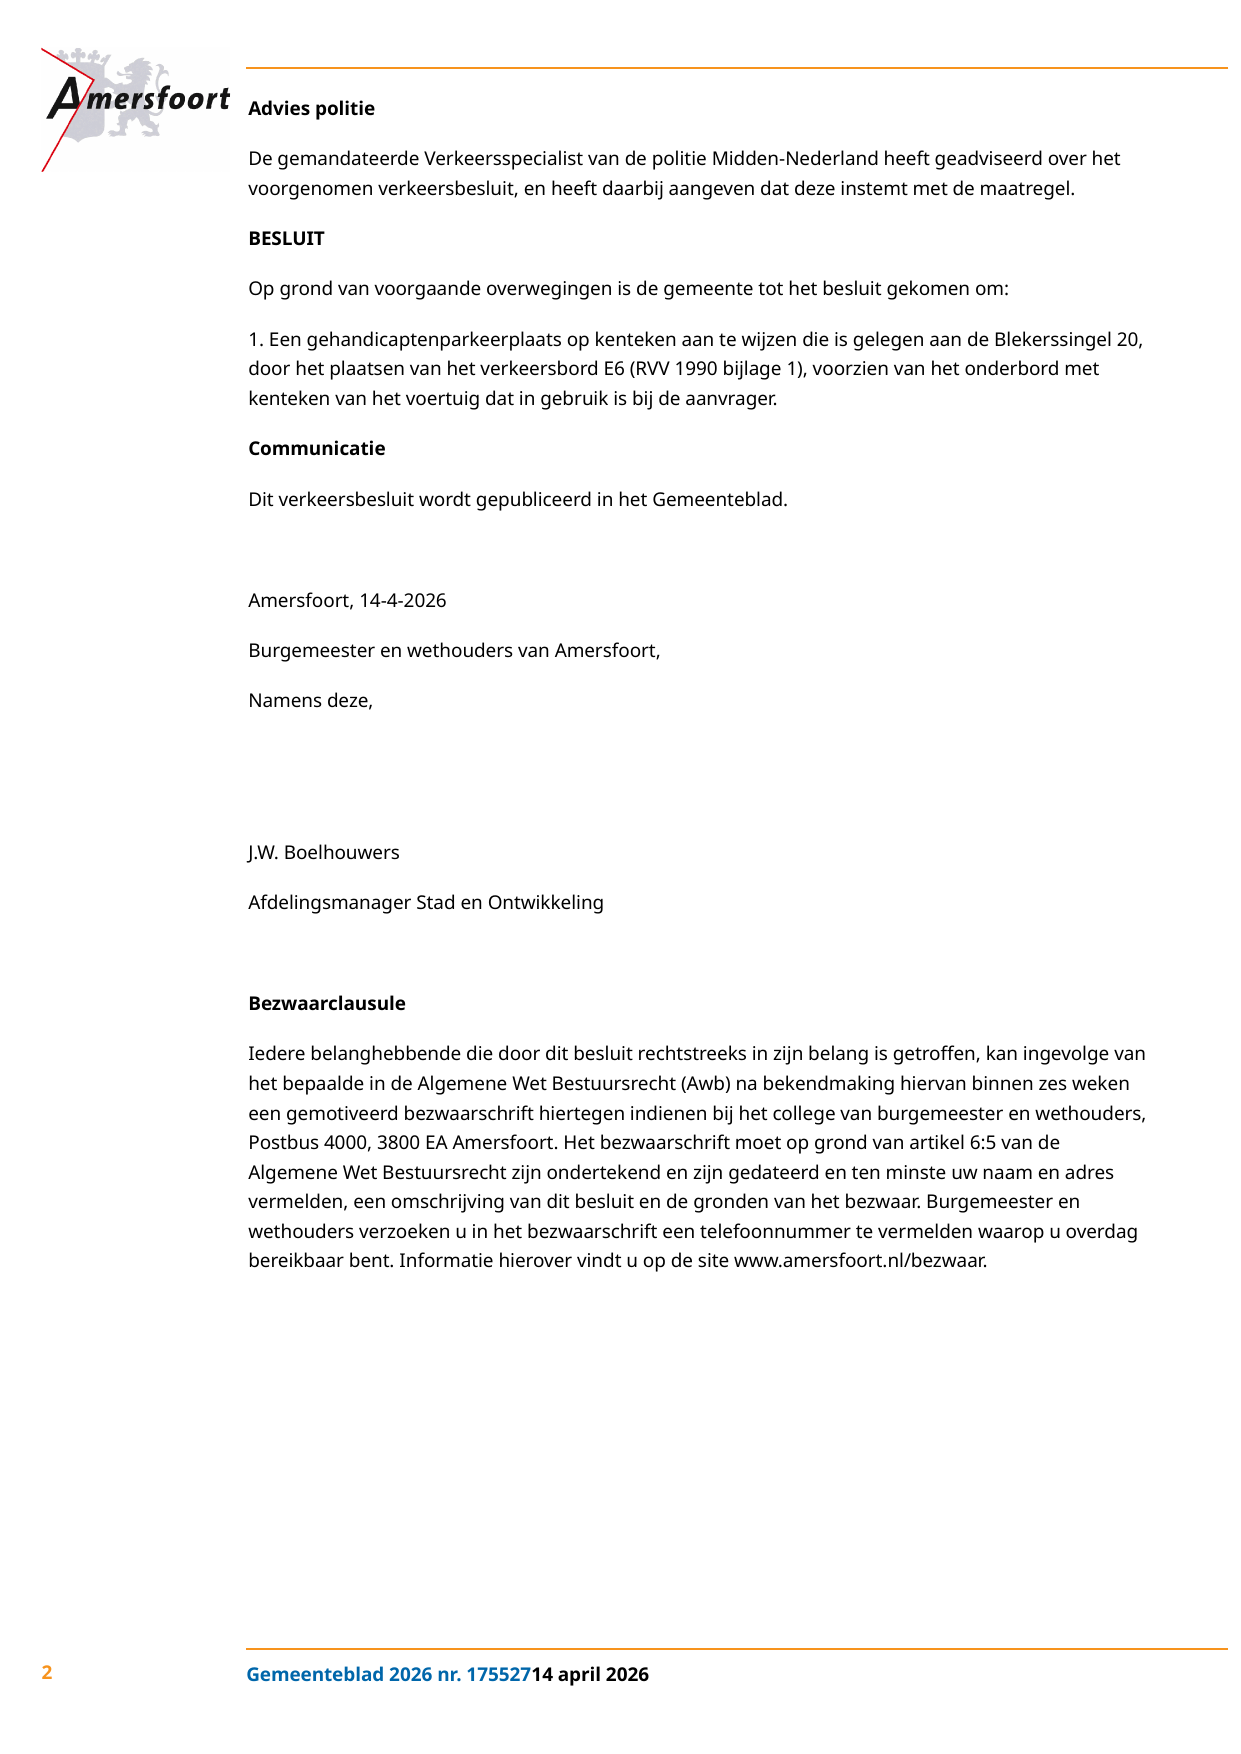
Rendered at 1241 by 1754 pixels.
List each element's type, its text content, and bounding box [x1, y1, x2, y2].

text Afdelingsmanager Stad en Ontwikkeling [248, 889, 1152, 915]
picture [41, 47, 231, 172]
text Advies politie [248, 95, 1152, 121]
text BESLUIT [248, 225, 1152, 251]
text Communicatie [248, 436, 1152, 461]
text De gemandateerde Verkeersspecialist van de politie Midden-Nederland heeft geadviseerd over het voorgenomen verkeersbesluit, en heeft daarbij aangeven dat deze instemt met de maatregel. [248, 145, 1152, 201]
text J.W. Boelhouwers [248, 839, 1152, 865]
text Burgemeester en wethouders van Amersfoort, [248, 637, 1152, 663]
text Iedere belanghebbende die door dit besluit rechtstreeks in zijn belang is getroffen, kan ingevolge van het bepaalde in de Algemene Wet Bestuursrecht (Awb) na bekendmaking hiervan binnen zes weken een gemotiveerd bezwaarschrift hiertegen indienen bij het college van burgemeester en wethouders, Postbus 4000, 3800 EA Amersfoort. Het bezwaarschrift moet op grond van artikel 6:5 van de Algemene Wet Bestuursrecht zijn ondertekend en zijn gedateerd en ten minste uw naam en adres vermelden, een omschrijving van dit besluit en de gronden van het bezwaar. Burgemeester en wethouders verzoeken u in het bezwaarschrift een telefoonnummer te vermelden waarop u overdag bereikbaar bent. Informatie hierover vindt u op de site www.amersfoort.nl/bezwaar. [248, 1041, 1152, 1273]
text Dit verkeersbesluit wordt gepubliceerd in het Gemeenteblad. [248, 486, 1152, 512]
text Bezwaarclausule [248, 990, 1152, 1016]
text Op grond van voorgaande overwegingen is de gemeente tot het besluit gekomen om: [248, 276, 1152, 301]
text Namens deze, [248, 688, 1152, 713]
text Amersfoort, 14-4-2026 [248, 587, 1152, 613]
text 1. Een gehandicaptenparkeerplaats op kenteken aan te wijzen die is gelegen aan de Blekerssingel 20, door het plaatsen van het verkeersbord E6 (RVV 1990 bijlage 1), voorzien van het onderbord met kenteken van het voertuig dat in gebruik is bij de aanvrager. [248, 326, 1152, 411]
